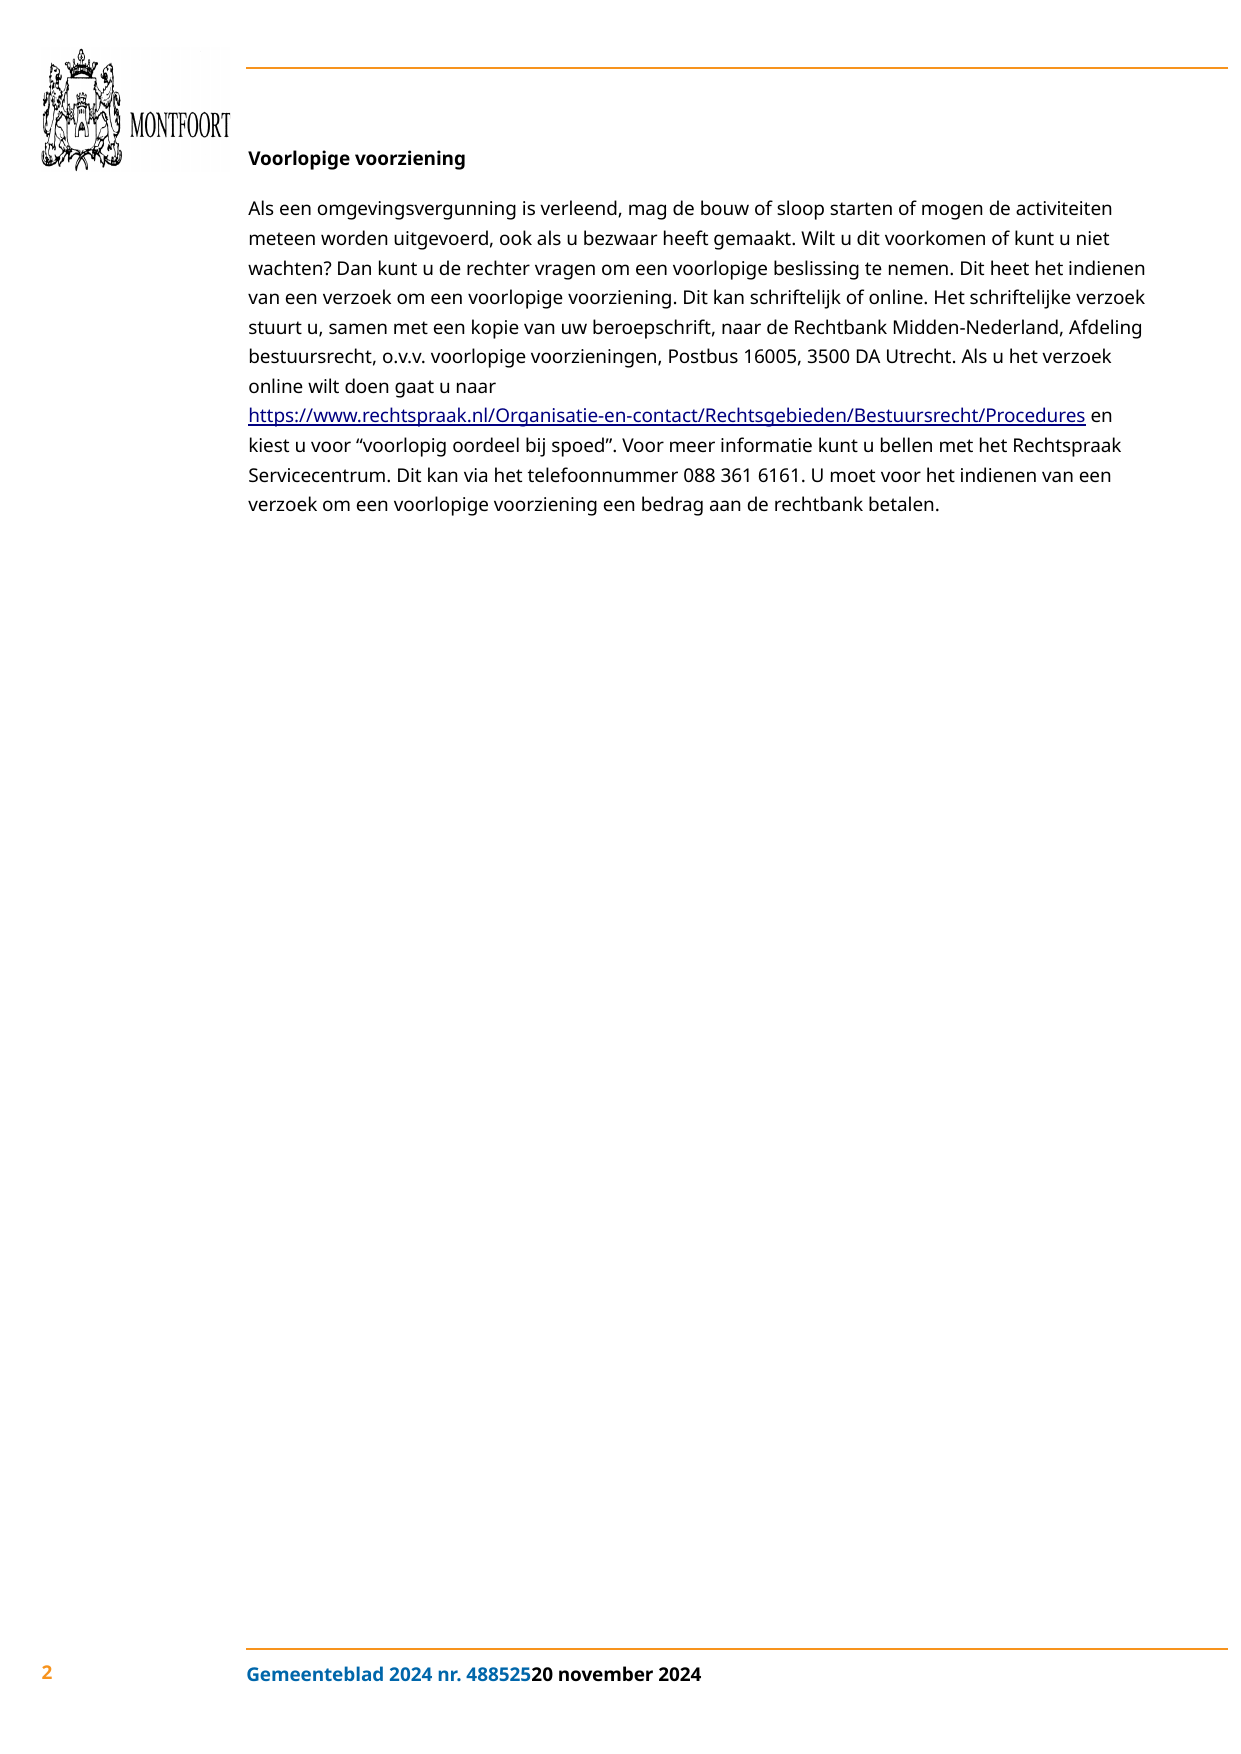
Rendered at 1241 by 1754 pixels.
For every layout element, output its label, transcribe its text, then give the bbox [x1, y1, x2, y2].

text Voorlopige voorziening [248, 145, 1152, 171]
picture [41, 47, 231, 172]
text Als een omgevingsvergunning is verleend, mag de bouw of sloop starten of mogen de activiteiten meteen worden uitgevoerd, ook als u bezwaar heeft gemaakt. Wilt u dit voorkomen of kunt u niet wachten? Dan kunt u de rechter vragen om een voorlopige beslissing te nemen. Dit heet het indienen van een verzoek om een voorlopige voorziening. Dit kan schriftelijk of online. Het schriftelijke verzoek stuurt u, samen met een kopie van uw beroepschrift, naar de Rechtbank Midden-Nederland, Afdeling bestuursrecht, o.v.v. voorlopige voorzieningen, Postbus 16005, 3500 DA Utrecht. Als u het verzoek online wilt doen gaat u naar https://www.rechtspraak.nl/Organisatie-en-contact/Rechtsgebieden/Bestuursrecht/Procedures en kiest u voor “voorlopig oordeel bij spoed”. Voor meer informatie kunt u bellen met het Rechtspraak Servicecentrum. Dit kan via het telefoonnummer 088 361 6161. U moet voor het indienen van een verzoek om een voorlopige voorziening een bedrag aan de rechtbank betalen. [248, 196, 1152, 517]
